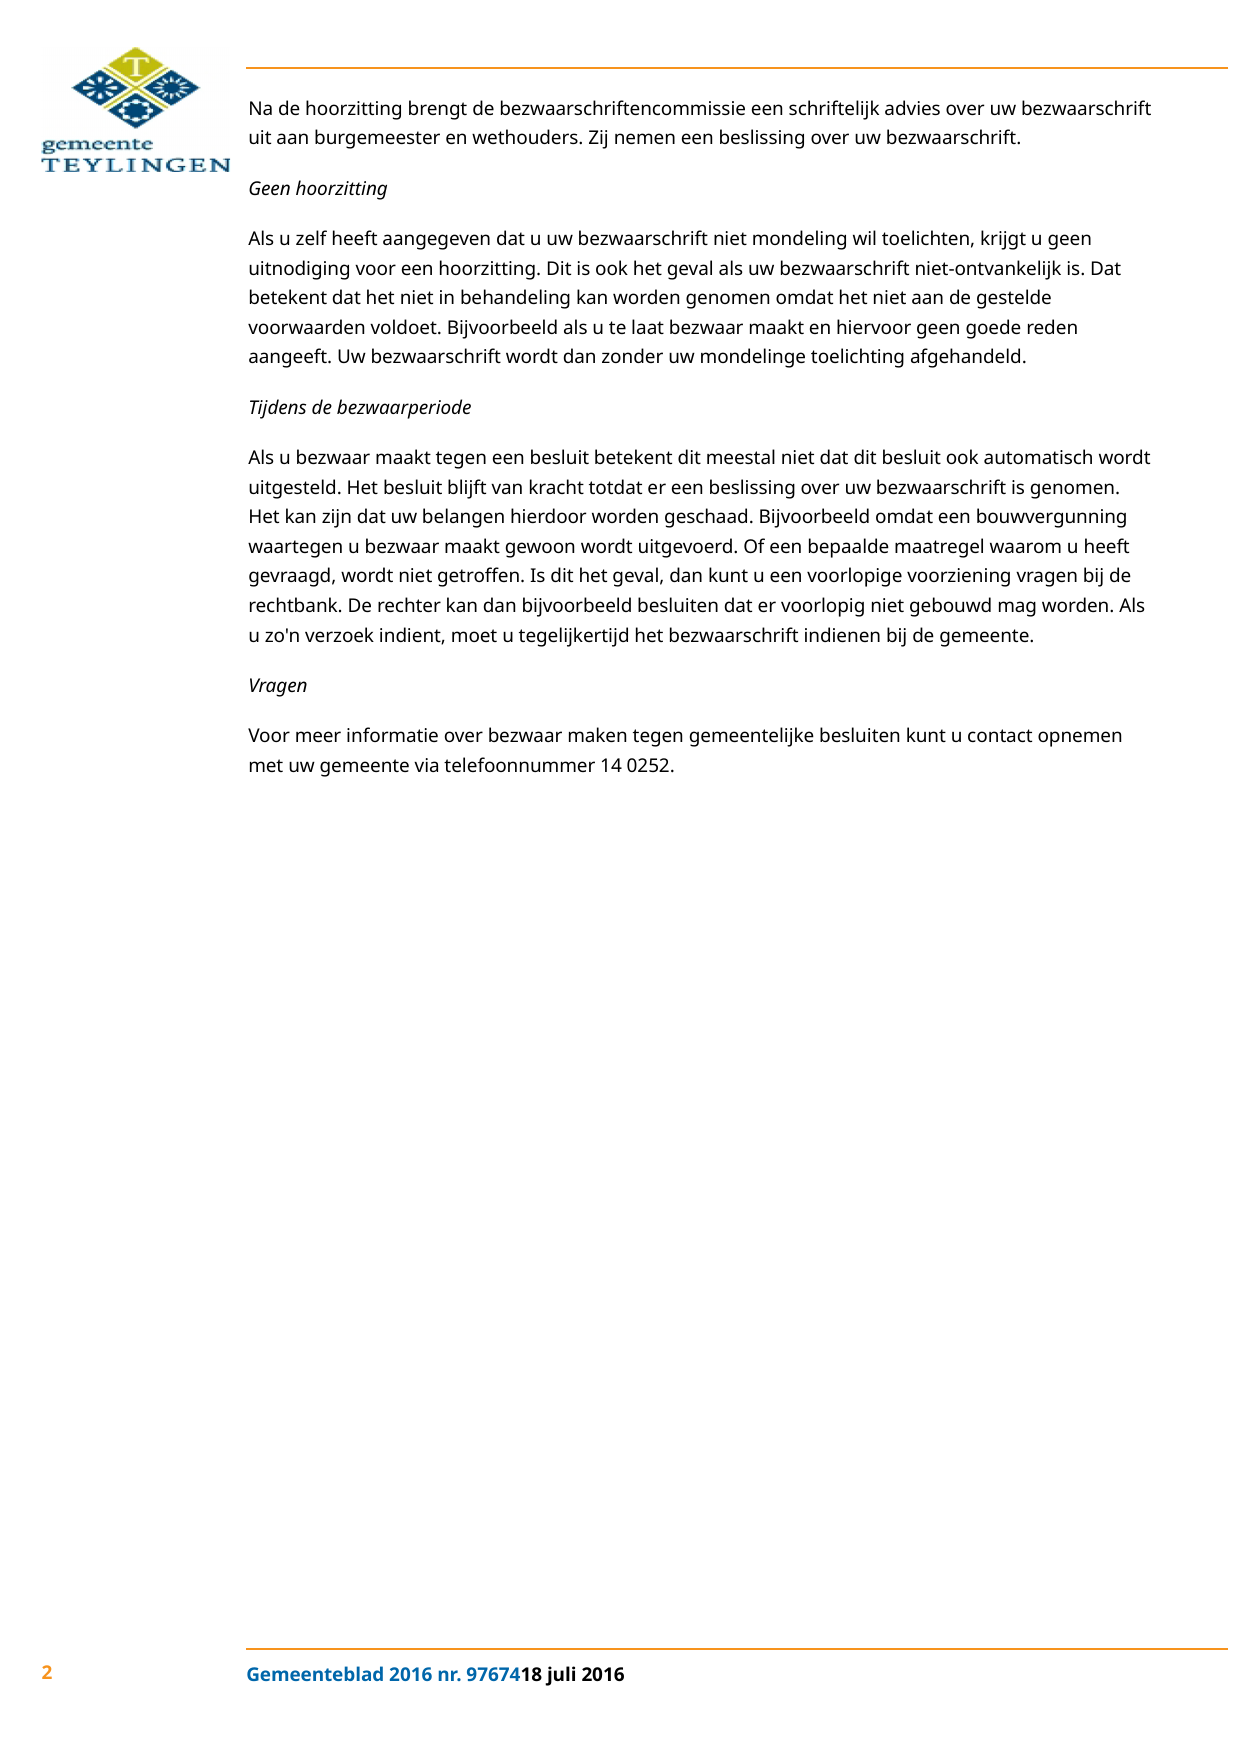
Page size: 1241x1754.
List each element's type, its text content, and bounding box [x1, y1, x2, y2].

picture [41, 47, 231, 172]
text Geen hoorzitting [248, 175, 1152, 201]
text Als u bezwaar maakt tegen een besluit betekent dit meestal niet dat dit besluit ook automatisch wordt uitgesteld. Het besluit blijft van kracht totdat er een beslissing over uw bezwaarschrift is genomen. Het kan zijn dat uw belangen hierdoor worden geschaad. Bijvoorbeeld omdat een bouwvergunning waartegen u bezwaar maakt gewoon wordt uitgevoerd. Of een bepaalde maatregel waarom u heeft gevraagd, wordt niet getroffen. Is dit het geval, dan kunt u een voorlopige voorziening vragen bij de rechtbank. De rechter kan dan bijvoorbeeld besluiten dat er voorlopig niet gebouwd mag worden. Als u zo'n verzoek indient, moet u tegelijkertijd het bezwaarschrift indienen bij de gemeente. [248, 444, 1152, 648]
text Vragen [248, 672, 1152, 698]
text Voor meer informatie over bezwaar maken tegen gemeentelijke besluiten kunt u contact opnemen met uw gemeente via telefoonnummer 14 0252. [248, 723, 1152, 778]
text Tijdens de bezwaarperiode [248, 394, 1152, 420]
text Na de hoorzitting brengt de bezwaarschriftencommissie een schriftelijk advies over uw bezwaarschrift uit aan burgemeester en wethouders. Zij nemen een beslissing over uw bezwaarschrift. [248, 95, 1152, 150]
text Als u zelf heeft aangegeven dat u uw bezwaarschrift niet mondeling wil toelichten, krijgt u geen uitnodiging voor een hoorzitting. Dit is ook het geval als uw bezwaarschrift niet-ontvankelijk is. Dat betekent dat het niet in behandeling kan worden genomen omdat het niet aan de gestelde voorwaarden voldoet. Bijvoorbeeld als u te laat bezwaar maakt en hiervoor geen goede reden aangeeft. Uw bezwaarschrift wordt dan zonder uw mondelinge toelichting afgehandeld. [248, 225, 1152, 369]
